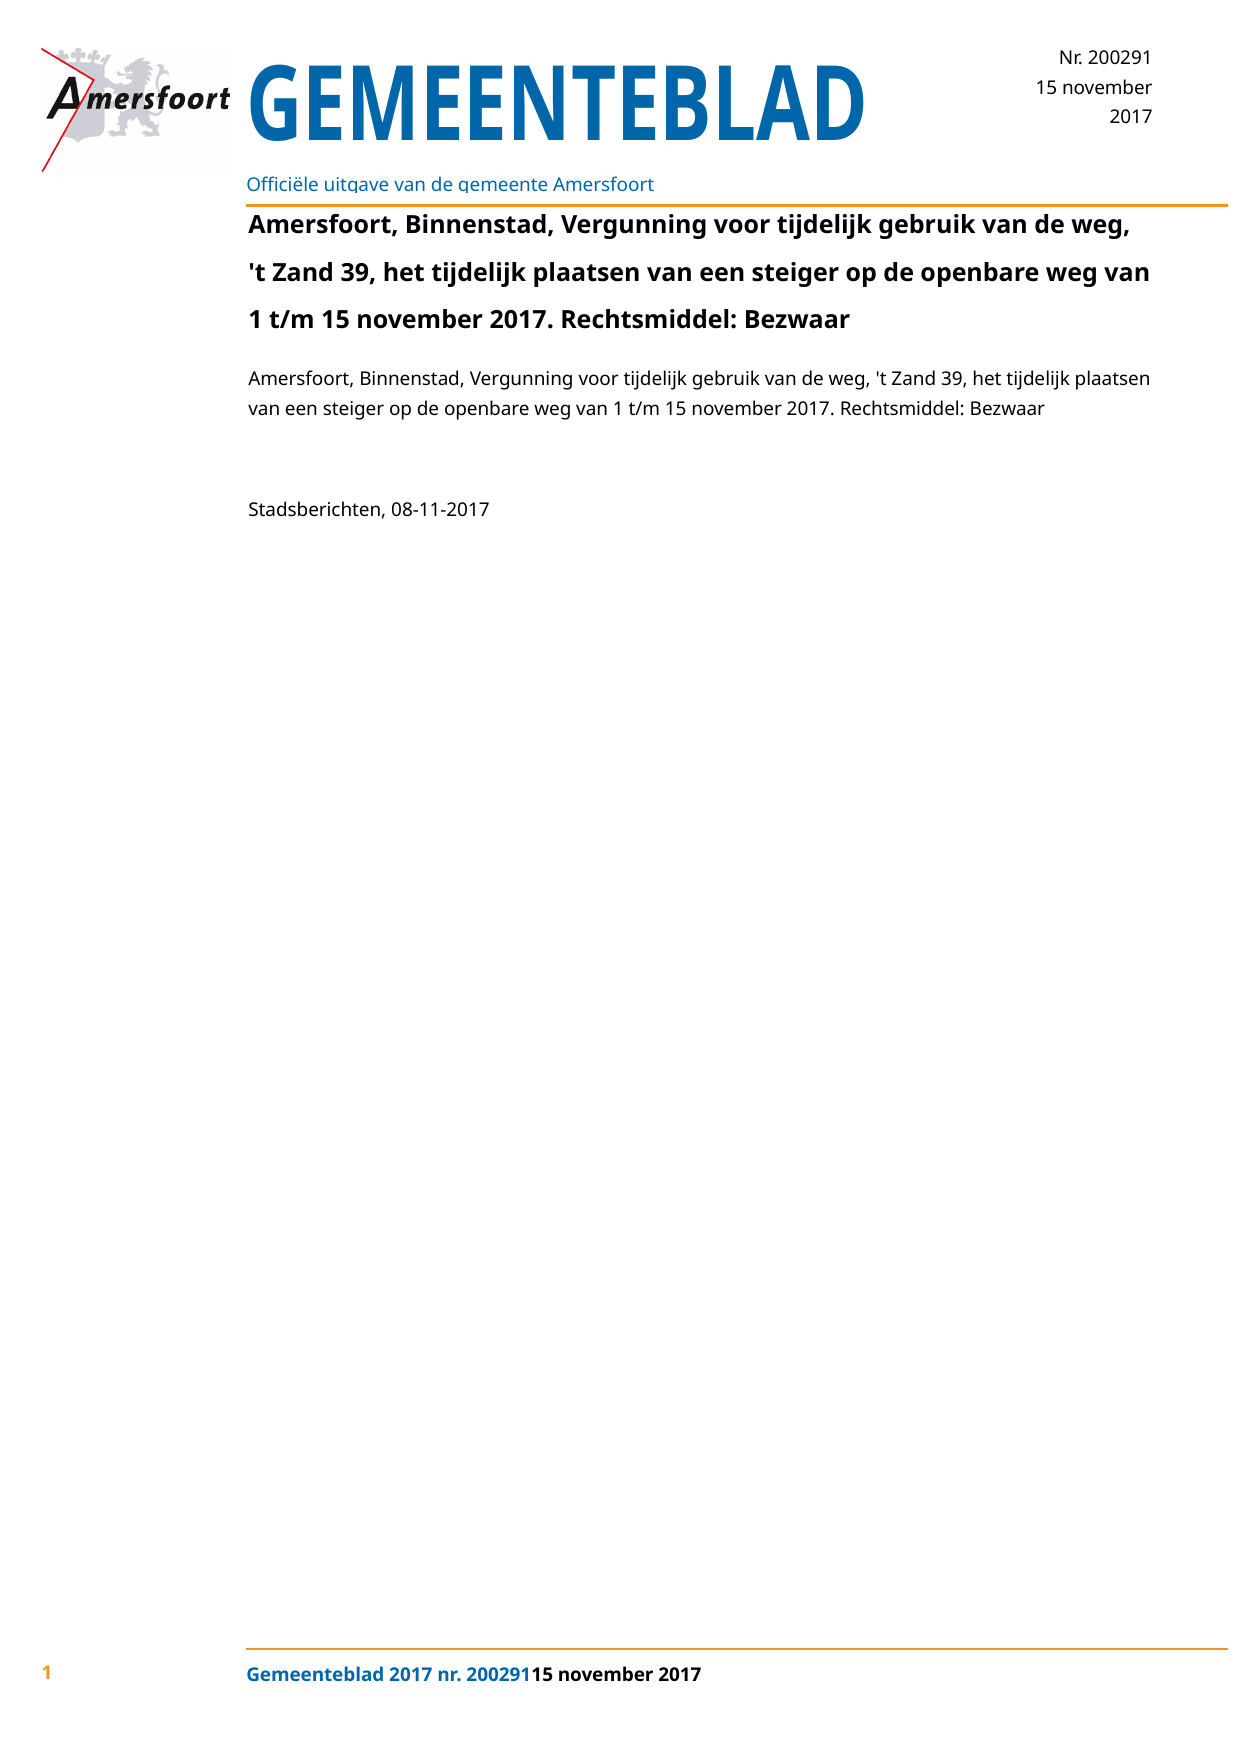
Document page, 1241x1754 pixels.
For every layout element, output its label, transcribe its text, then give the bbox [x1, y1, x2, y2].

picture [41, 47, 231, 172]
text Amersfoort, Binnenstad, Vergunning voor tijdelijk gebruik van de weg, 't Zand 39, het tijdelijk plaatsen van een steiger op de openbare weg van 1 t/m 15 november 2017. Rechtsmiddel: Bezwaar [248, 207, 1152, 336]
text Stadsberichten, 08-11-2017 [248, 496, 1152, 522]
text Amersfoort, Binnenstad, Vergunning voor tijdelijk gebruik van de weg, 't Zand 39, het tijdelijk plaatsen van een steiger op de openbare weg van 1 t/m 15 november 2017. Rechtsmiddel: Bezwaar [248, 366, 1152, 421]
